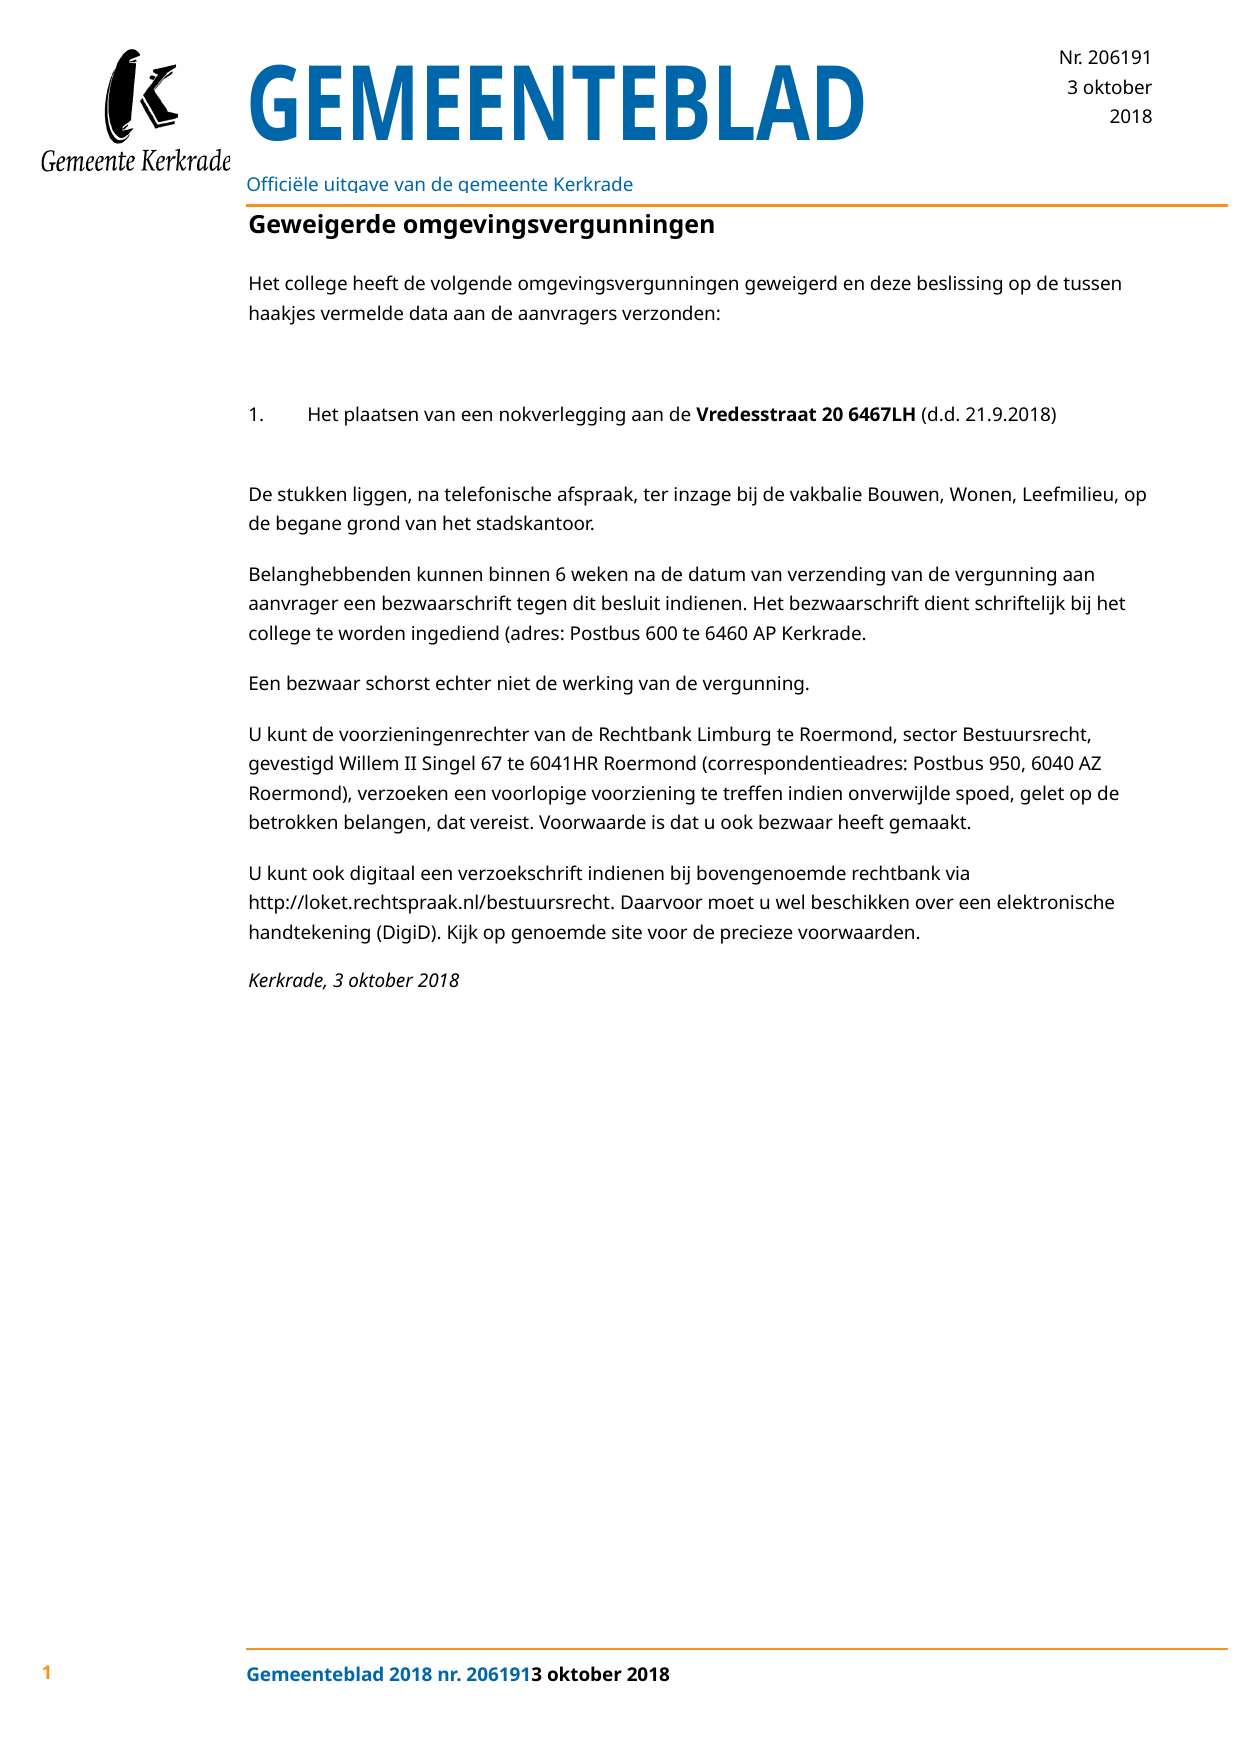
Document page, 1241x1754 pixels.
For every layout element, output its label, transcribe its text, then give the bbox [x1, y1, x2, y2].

text Geweigerde omgevingsvergunningen [248, 207, 1152, 241]
text Kerkrade, 3 oktober 2018 [248, 967, 1152, 993]
list Het plaatsen van een nokverlegging aan de Vredesstraat 20 6467LH (d.d. 21.9.2018) [248, 401, 1152, 426]
picture [41, 47, 231, 172]
text U kunt de voorzieningenrechter van de Rechtbank Limburg te Roermond, sector Bestuursrecht, gevestigd Willem II Singel 67 te 6041HR Roermond (correspondentieadres: Postbus 950, 6040 AZ Roermond), verzoeken een voorlopige voorziening te treffen indien onverwijlde spoed, gelet op de betrokken belangen, dat vereist. Voorwaarde is dat u ook bezwaar heeft gemaakt. [248, 721, 1152, 835]
text Een bezwaar schorst echter niet de werking van de vergunning. [248, 670, 1152, 696]
text Het college heeft de volgende omgevingsvergunningen geweigerd en deze beslissing op de tussen haakjes vermelde data aan de aanvragers verzonden: [248, 270, 1152, 326]
text De stukken liggen, na telefonische afspraak, ter inzage bij de vakbalie Bouwen, Wonen, Leefmilieu, op de begane grond van het stadskantoor. [248, 481, 1152, 536]
text Belanghebbenden kunnen binnen 6 weken na de datum van verzending van de vergunning aan aanvrager een bezwaarschrift tegen dit besluit indienen. Het bezwaarschrift dient schriftelijk bij het college te worden ingediend (adres: Postbus 600 te 6460 AP Kerkrade. [248, 561, 1152, 646]
text U kunt ook digitaal een verzoekschrift indienen bij bovengenoemde rechtbank via http://loket.rechtspraak.nl/bestuursrecht. Daarvoor moet u wel beschikken over een elektronische handtekening (DigiD). Kijk op genoemde site voor de precieze voorwaarden. [248, 860, 1152, 945]
